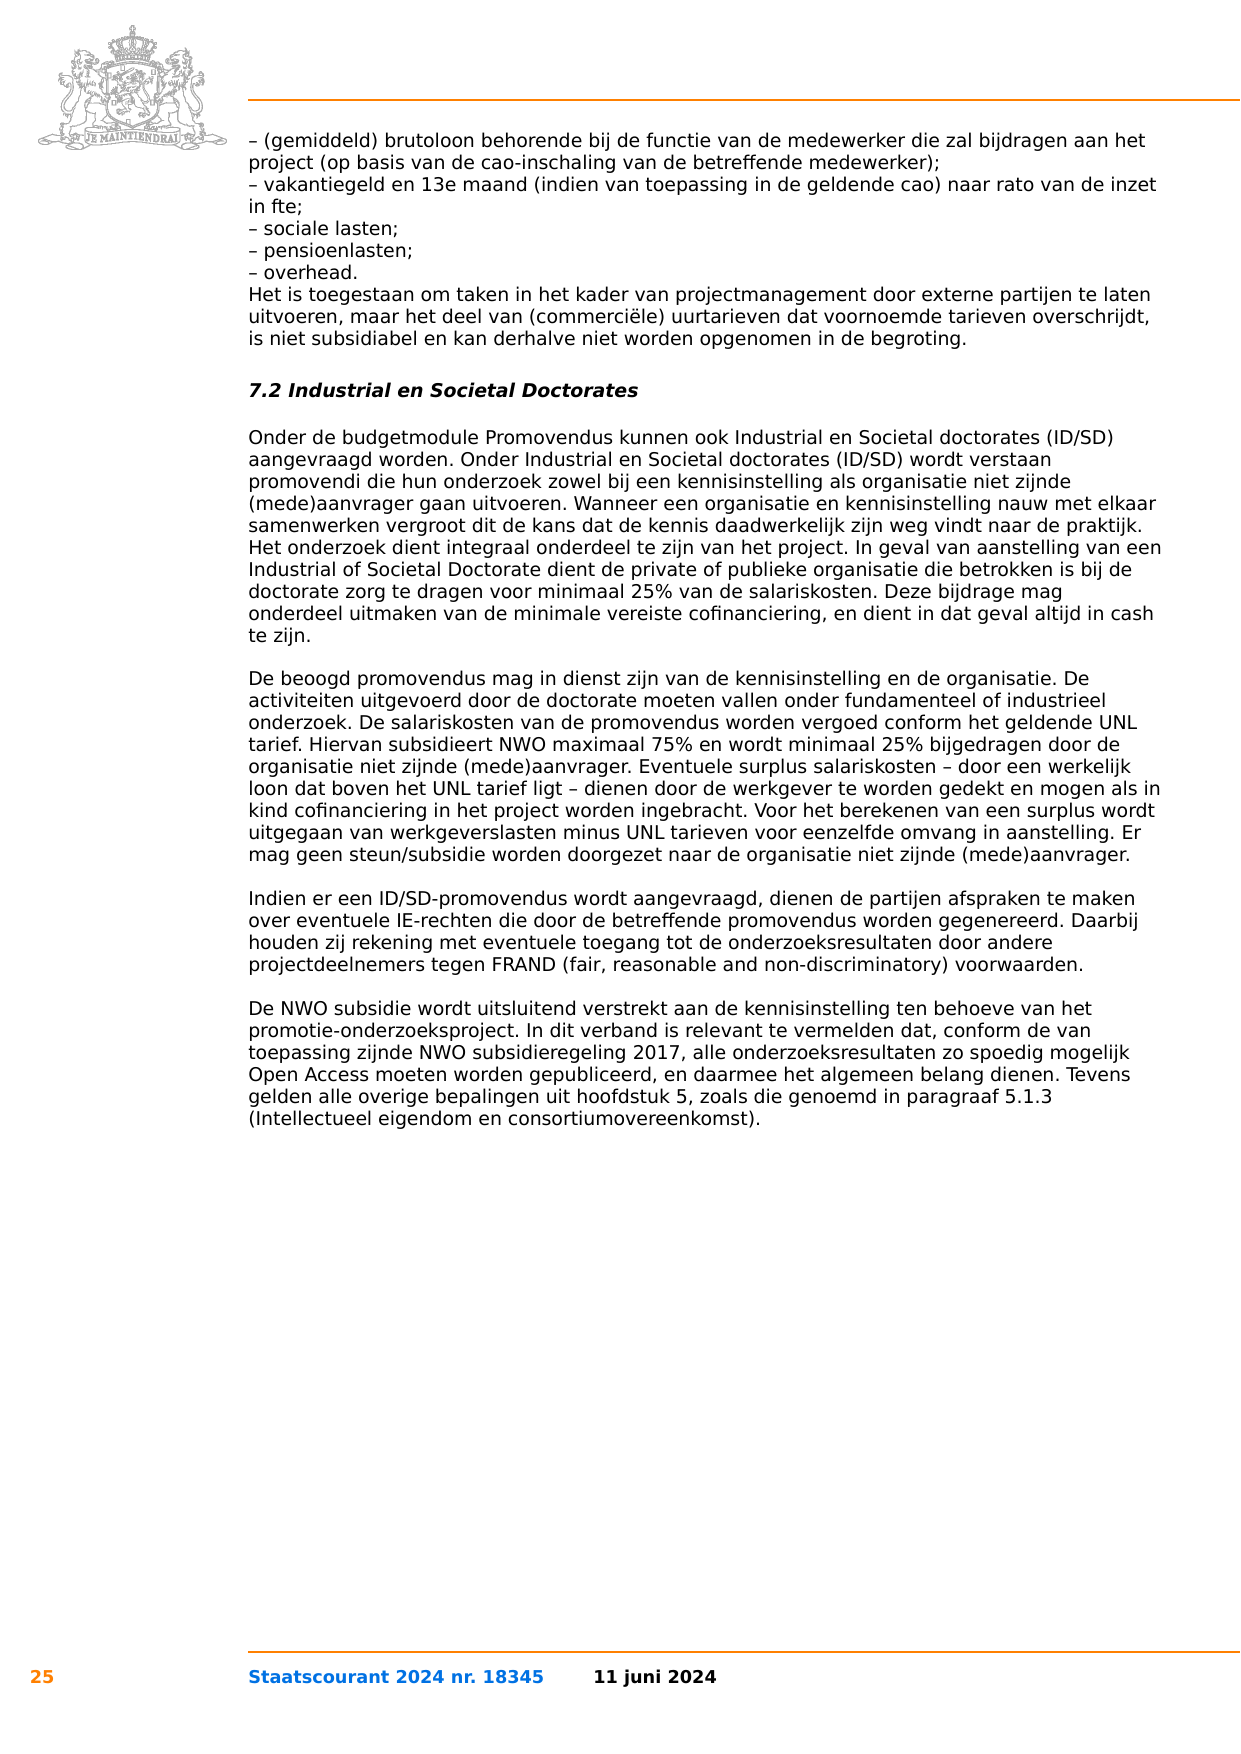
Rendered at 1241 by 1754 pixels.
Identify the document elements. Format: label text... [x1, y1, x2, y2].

text – (gemiddeld) brutoloon behorende bij de functie van de medewerker die zal bijdragen aan het project (op basis van de cao-inschaling van de betreffende medewerker); [248, 130, 1163, 174]
text – vakantiegeld en 13e maand (indien van toepassing in de geldende cao) naar rato van de inzet in fte; [248, 174, 1163, 218]
text De NWO subsidie wordt uitsluitend verstrekt aan de kennisinstelling ten behoeve van het promotie-onderzoeksproject. In dit verband is relevant te vermelden dat, conform de van toepassing zijnde NWO subsidieregeling 2017, alle onderzoeksresultaten zo spoedig mogelijk Open Access moeten worden gepubliceerd, en daarmee het algemeen belang dienen. Tevens gelden alle overige bepalingen uit hoofdstuk 5, zoals die genoemd in paragraaf 5.1.3 (Intellectueel eigendom en consortiumovereenkomst). [248, 998, 1163, 1130]
text Indien er een ID/SD-promovendus wordt aangevraagd, dienen de partijen afspraken te maken over eventuele IE-rechten die door de betreffende promovendus worden gegenereerd. Daarbij houden zij rekening met eventuele toegang tot de onderzoeksresultaten door andere projectdeelnemers tegen FRAND (fair, reasonable and non-discriminatory) voorwaarden. [248, 888, 1163, 976]
subtitle 7.2 Industrial en Societal Doctorates [248, 380, 1163, 402]
picture [38, 25, 227, 150]
text Onder de budgetmodule Promovendus kunnen ook Industrial en Societal doctorates (ID/SD) aangevraagd worden. Onder Industrial en Societal doctorates (ID/SD) wordt verstaan promovendi die hun onderzoek zowel bij een kennisinstelling als organisatie niet zijnde (mede)aanvrager gaan uitvoeren. Wanneer een organisatie en kennisinstelling nauw met elkaar samenwerken vergroot dit de kans dat de kennis daadwerkelijk zijn weg vindt naar de praktijk. Het onderzoek dient integraal onderdeel te zijn van het project. In geval van aanstelling van een Industrial of Societal Doctorate dient de private of publieke organisatie die betrokken is bij de doctorate zorg te dragen voor minimaal 25% van de salariskosten. Deze bijdrage mag onderdeel uitmaken van de minimale vereiste cofinanciering, en dient in dat geval altijd in cash te zijn. [248, 427, 1163, 646]
text – sociale lasten; [248, 218, 1163, 240]
text Het is toegestaan om taken in het kader van projectmanagement door externe partijen te laten uitvoeren, maar het deel van (commerciële) uurtarieven dat voornoemde tarieven overschrijdt, is niet subsidiabel en kan derhalve niet worden opgenomen in de begroting. [248, 284, 1163, 350]
text De beoogd promovendus mag in dienst zijn van de kennisinstelling en de organisatie. De activiteiten uitgevoerd door de doctorate moeten vallen onder fundamenteel of industrieel onderzoek. De salariskosten van de promovendus worden vergoed conform het geldende UNL tarief. Hiervan subsidieert NWO maximaal 75% en wordt minimaal 25% bijgedragen door de organisatie niet zijnde (mede)aanvrager. Eventuele surplus salariskosten – door een werkelijk loon dat boven het UNL tarief ligt – dienen door de werkgever te worden gedekt en mogen als in kind cofinanciering in het project worden ingebracht. Voor het berekenen van een surplus wordt uitgegaan van werkgeverslasten minus UNL tarieven voor eenzelfde omvang in aanstelling. Er mag geen steun/subsidie worden doorgezet naar de organisatie niet zijnde (mede)aanvrager. [248, 668, 1163, 866]
text – overhead. [248, 262, 1163, 284]
text – pensioenlasten; [248, 240, 1163, 262]
